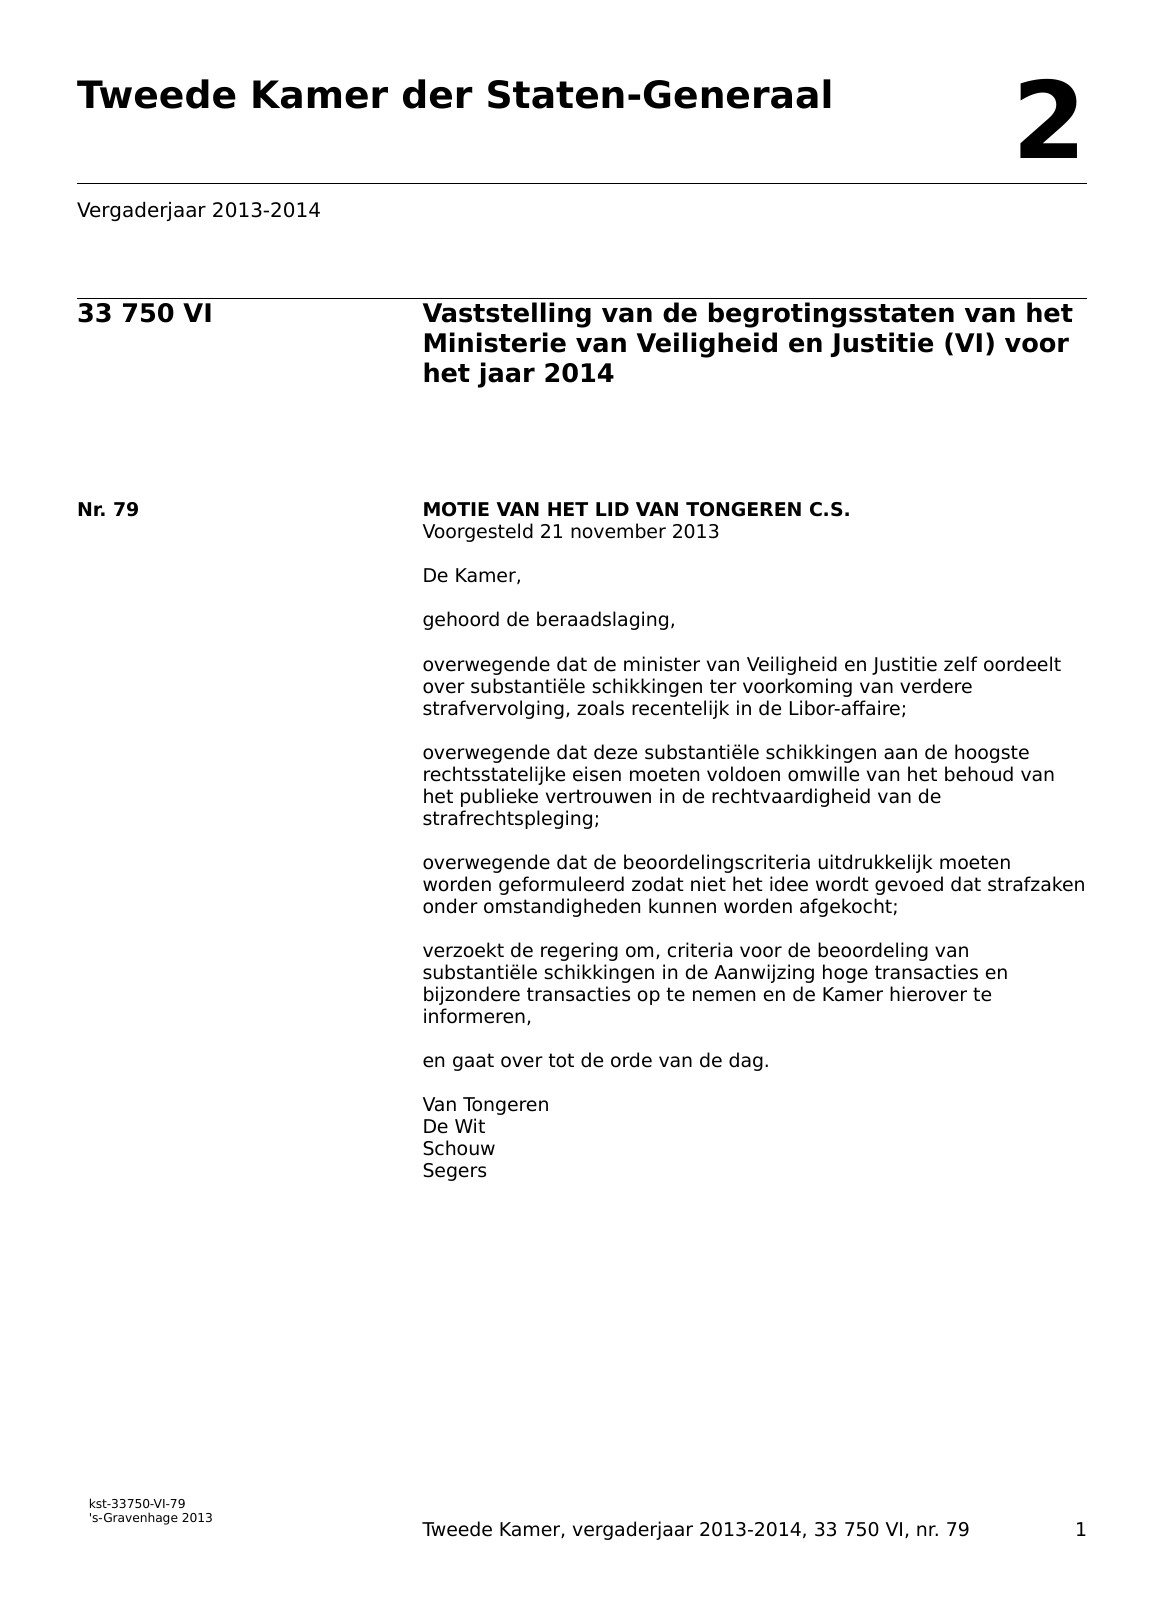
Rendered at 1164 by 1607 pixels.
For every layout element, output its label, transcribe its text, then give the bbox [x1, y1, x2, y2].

text De Kamer, [422, 565, 1087, 587]
text Voorgesteld 21 november 2013 [422, 521, 1087, 543]
table_header Tweede Kamer der Staten-Generaal [77, 59, 886, 183]
text gehoord de beraadslaging, [422, 609, 1087, 631]
text 's-Gravenhage 2013 [88, 1511, 323, 1525]
text Van Tongeren [422, 1094, 1087, 1116]
table_cell Vergaderjaar 2013-2014 [77, 184, 1087, 298]
text verzoekt de regering om, criteria voor de beoordeling van substantiële schikkingen in de Aanwijzing hoge transacties en bijzondere transacties op te nemen en de Kamer hierover te informeren, [422, 940, 1087, 1028]
subtitle 33 750 VI Vaststelling van de begrotingsstaten van het Ministerie van Veiligheid en Justitie (VI) voor het jaar 2014 [77, 299, 1087, 388]
text en gaat over tot de orde van de dag. [422, 1050, 1087, 1072]
text Schouw [422, 1138, 1087, 1160]
text overwegende dat deze substantiële schikkingen aan de hoogste rechtsstatelijke eisen moeten voldoen omwille van het behoud van het publieke vertrouwen in de rechtvaardigheid van de strafrechtspleging; [422, 742, 1087, 829]
table_header 2 [886, 59, 1087, 183]
text kst-33750-VI-79 [88, 1497, 323, 1511]
subtitle Nr. 79 MOTIE VAN HET LID VAN TONGEREN C.S. [77, 499, 1087, 521]
text overwegende dat de beoordelingscriteria uitdrukkelijk moeten worden geformuleerd zodat niet het idee wordt gevoed dat strafzaken onder omstandigheden kunnen worden afgekocht; [422, 852, 1087, 918]
text Segers [422, 1160, 1087, 1182]
text De Wit [422, 1116, 1087, 1138]
text overwegende dat de minister van Veiligheid en Justitie zelf oordeelt over substantiële schikkingen ter voorkoming van verdere strafvervolging, zoals recentelijk in de Libor-affaire; [422, 653, 1087, 719]
